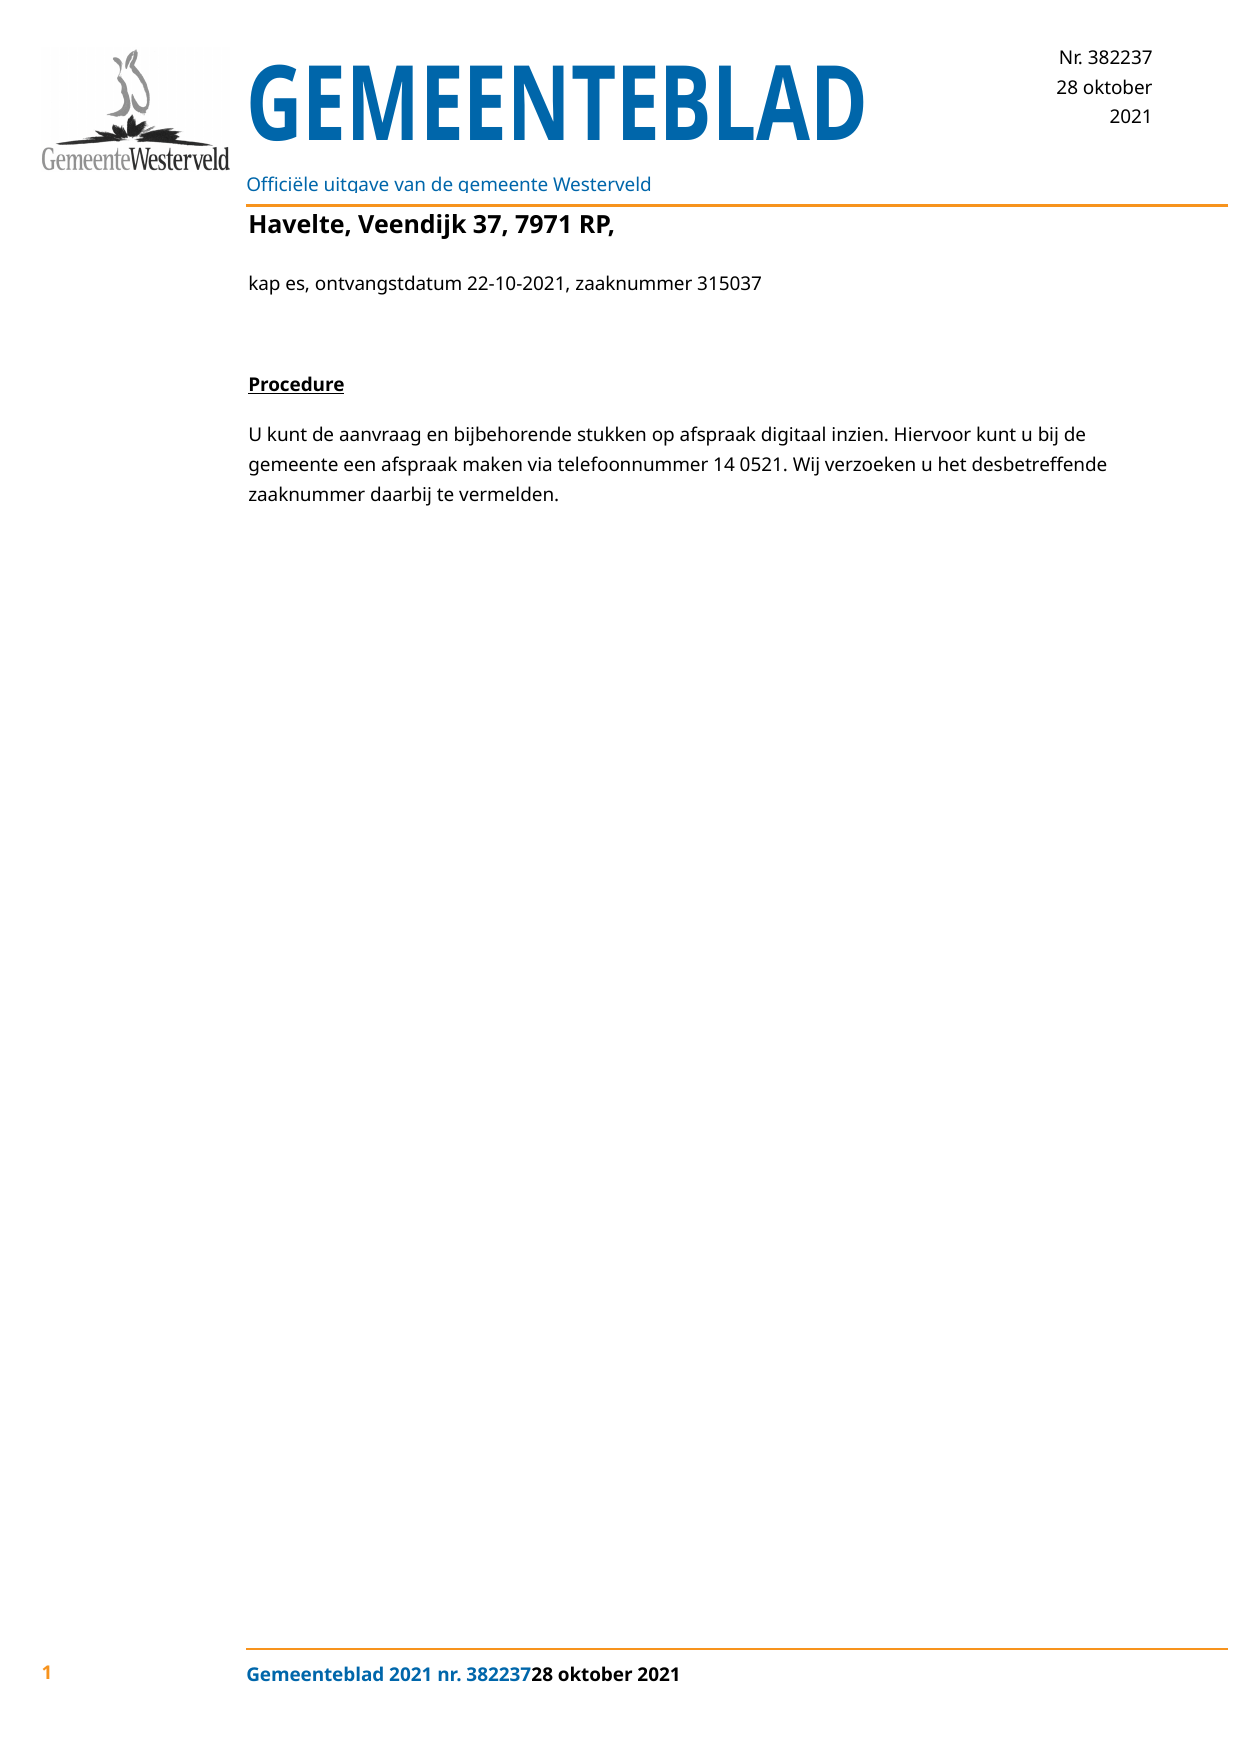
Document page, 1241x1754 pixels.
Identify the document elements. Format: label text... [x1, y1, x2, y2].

text Procedure [248, 371, 1152, 397]
text U kunt de aanvraag en bijbehorende stukken op afspraak digitaal inzien. Hiervoor kunt u bij de gemeente een afspraak maken via telefoonnummer 14 0521. Wij verzoeken u het desbetreffende zaaknummer daarbij te vermelden. [248, 422, 1152, 506]
text Havelte, Veendijk 37, 7971 RP, [248, 207, 1152, 241]
picture [41, 47, 231, 172]
text kap es, ontvangstdatum 22-10-2021, zaaknummer 315037 [248, 270, 1152, 296]
